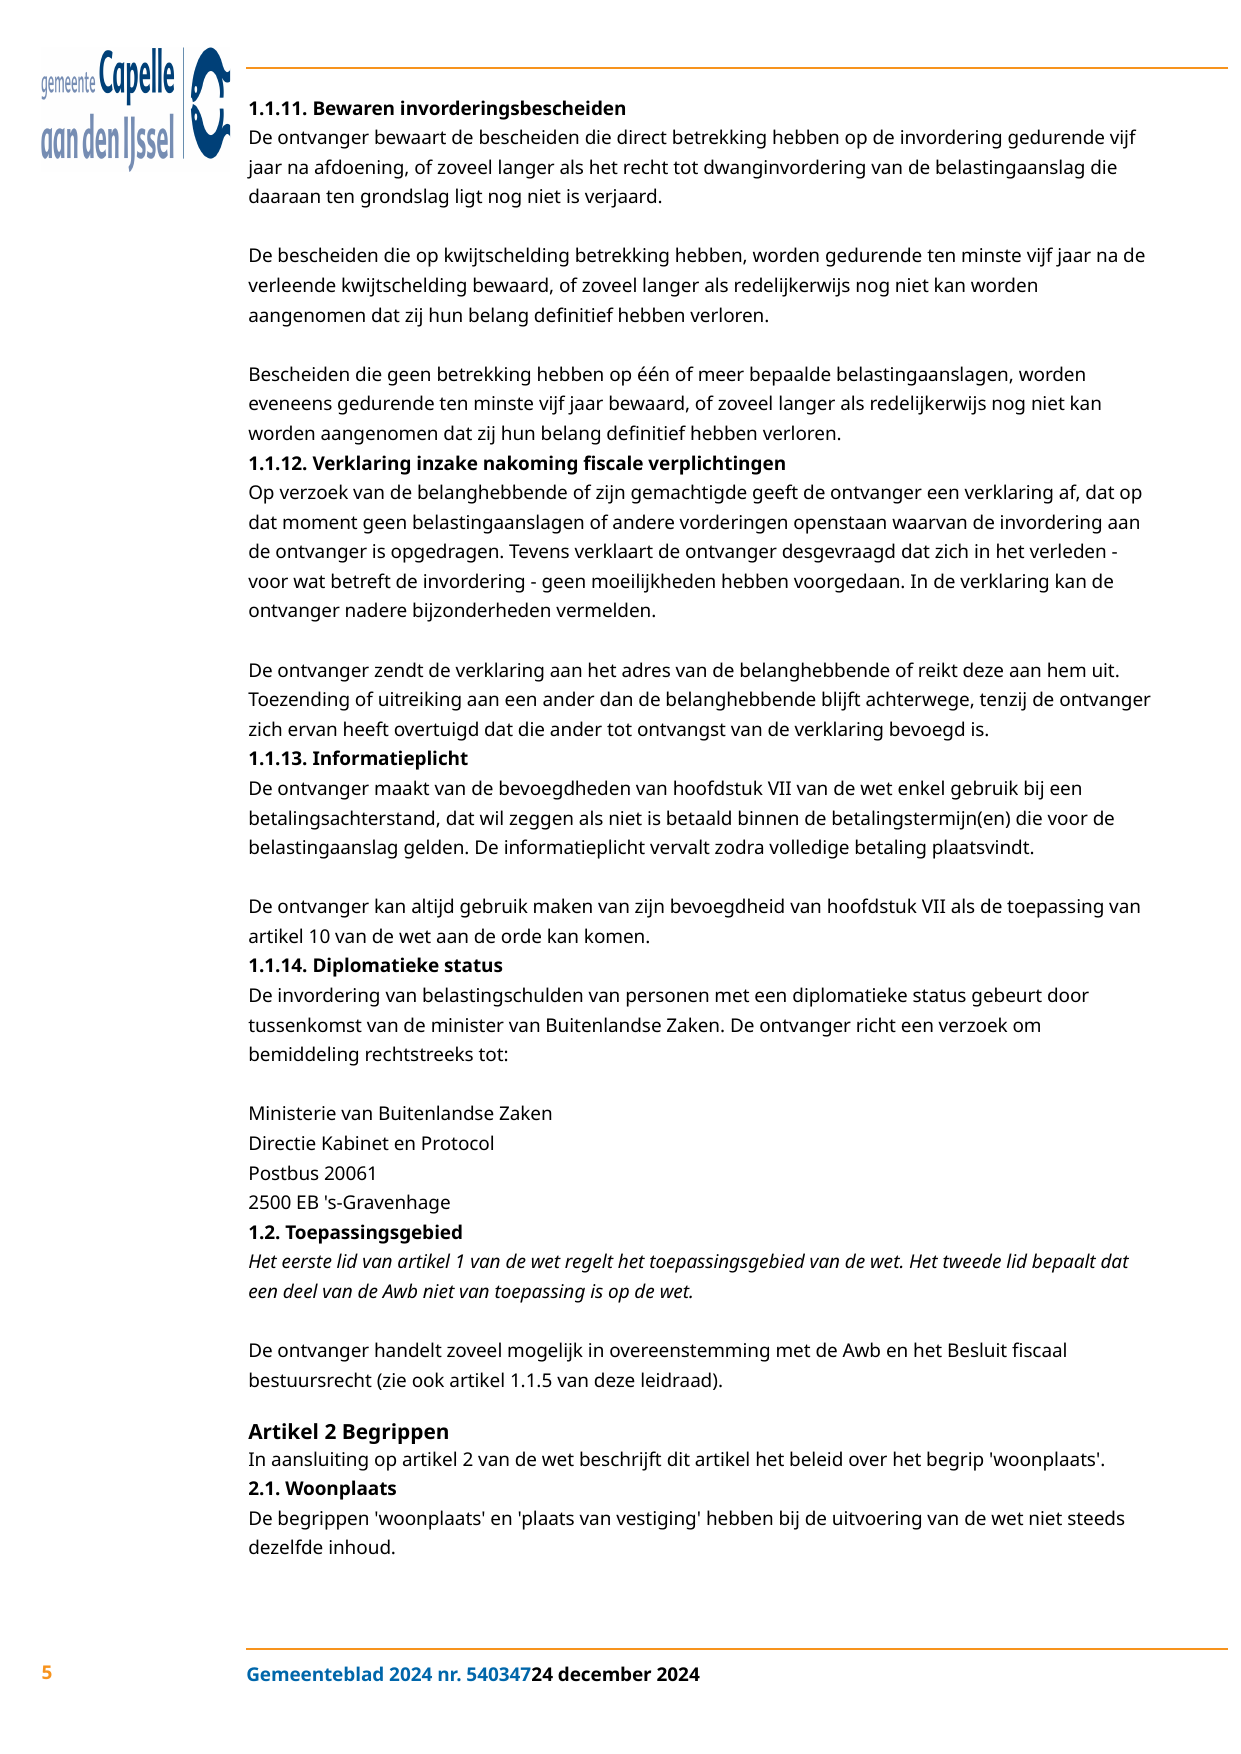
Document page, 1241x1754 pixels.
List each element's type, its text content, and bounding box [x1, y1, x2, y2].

text Artikel 2 Begrippen [248, 1417, 1152, 1446]
text Directie Kabinet en Protocol [248, 1130, 1152, 1156]
text Het eerste lid van artikel 1 van de wet regelt het toepassingsgebied van de wet. Het tweede lid bepaalt dat een deel van de Awb niet van toepassing is op de wet. [248, 1248, 1152, 1304]
text De ontvanger kan altijd gebruik maken van zijn bevoegdheid van hoofdstuk VII als de toepassing van artikel 10 van de wet aan de orde kan komen. [248, 893, 1152, 949]
text 2500 EB 's-Gravenhage [248, 1189, 1152, 1215]
text Ministerie van Buitenlandse Zaken [248, 1101, 1152, 1126]
text 1.1.14. Diplomatieke status [248, 953, 1152, 978]
text Op verzoek van de belanghebbende of zijn gemachtigde geeft de ontvanger een verklaring af, dat op dat moment geen belastingaanslagen of andere vorderingen openstaan waarvan de invordering aan de ontvanger is opgedragen. Tevens verklaart de ontvanger desgevraagd dat zich in het verleden - voor wat betreft de invordering - geen moeilijkheden hebben voorgedaan. In de verklaring kan de ontvanger nadere bijzonderheden vermelden. [248, 479, 1152, 623]
text De ontvanger handelt zoveel mogelijk in overeenstemming met de Awb en het Besluit fiscaal bestuursrecht (zie ook artikel 1.1.5 van deze leidraad). [248, 1337, 1152, 1393]
text Bescheiden die geen betrekking hebben op één of meer bepaalde belastingaanslagen, worden eveneens gedurende ten minste vijf jaar bewaard, of zoveel langer als redelijkerwijs nog niet kan worden aangenomen dat zij hun belang definitief hebben verloren. [248, 361, 1152, 446]
text De invordering van belastingschulden van personen met een diplomatieke status gebeurt door tussenkomst van de minister van Buitenlandse Zaken. De ontvanger richt een verzoek om bemiddeling rechtstreeks tot: [248, 982, 1152, 1067]
text 1.1.12. Verklaring inzake nakoming fiscale verplichtingen [248, 450, 1152, 476]
text De ontvanger bewaart de bescheiden die direct betrekking hebben op de invordering gedurende vijf jaar na afdoening, of zoveel langer als het recht tot dwanginvordering van de belastingaanslag die daaraan ten grondslag ligt nog niet is verjaard. [248, 124, 1152, 209]
text 1.1.11. Bewaren invorderingsbescheiden [248, 95, 1152, 121]
text 1.2. Toepassingsgebied [248, 1219, 1152, 1245]
picture [41, 47, 231, 172]
text De begrippen 'woonplaats' en 'plaats van vestiging' hebben bij de uitvoering van de wet niet steeds dezelfde inhoud. [248, 1505, 1152, 1560]
text 1.1.13. Informatieplicht [248, 746, 1152, 771]
text In aansluiting op artikel 2 van de wet beschrijft dit artikel het beleid over het begrip 'woonplaats'. [248, 1446, 1152, 1471]
text 2.1. Woonplaats [248, 1475, 1152, 1501]
text De ontvanger zendt de verklaring aan het adres van de belanghebbende of reikt deze aan hem uit. Toezending of uitreiking aan een ander dan de belanghebbende blijft achterwege, tenzij de ontvanger zich ervan heeft overtuigd dat die ander tot ontvangst van de verklaring bevoegd is. [248, 657, 1152, 742]
text De bescheiden die op kwijtschelding betrekking hebben, worden gedurende ten minste vijf jaar na de verleende kwijtschelding bewaard, of zoveel langer als redelijkerwijs nog niet kan worden aangenomen dat zij hun belang definitief hebben verloren. [248, 243, 1152, 328]
text Postbus 20061 [248, 1160, 1152, 1186]
text De ontvanger maakt van de bevoegdheden van hoofdstuk VII van de wet enkel gebruik bij een betalingsachterstand, dat wil zeggen als niet is betaald binnen de betalingstermijn(en) die voor de belastingaanslag gelden. De informatieplicht vervalt zodra volledige betaling plaatsvindt. [248, 775, 1152, 860]
